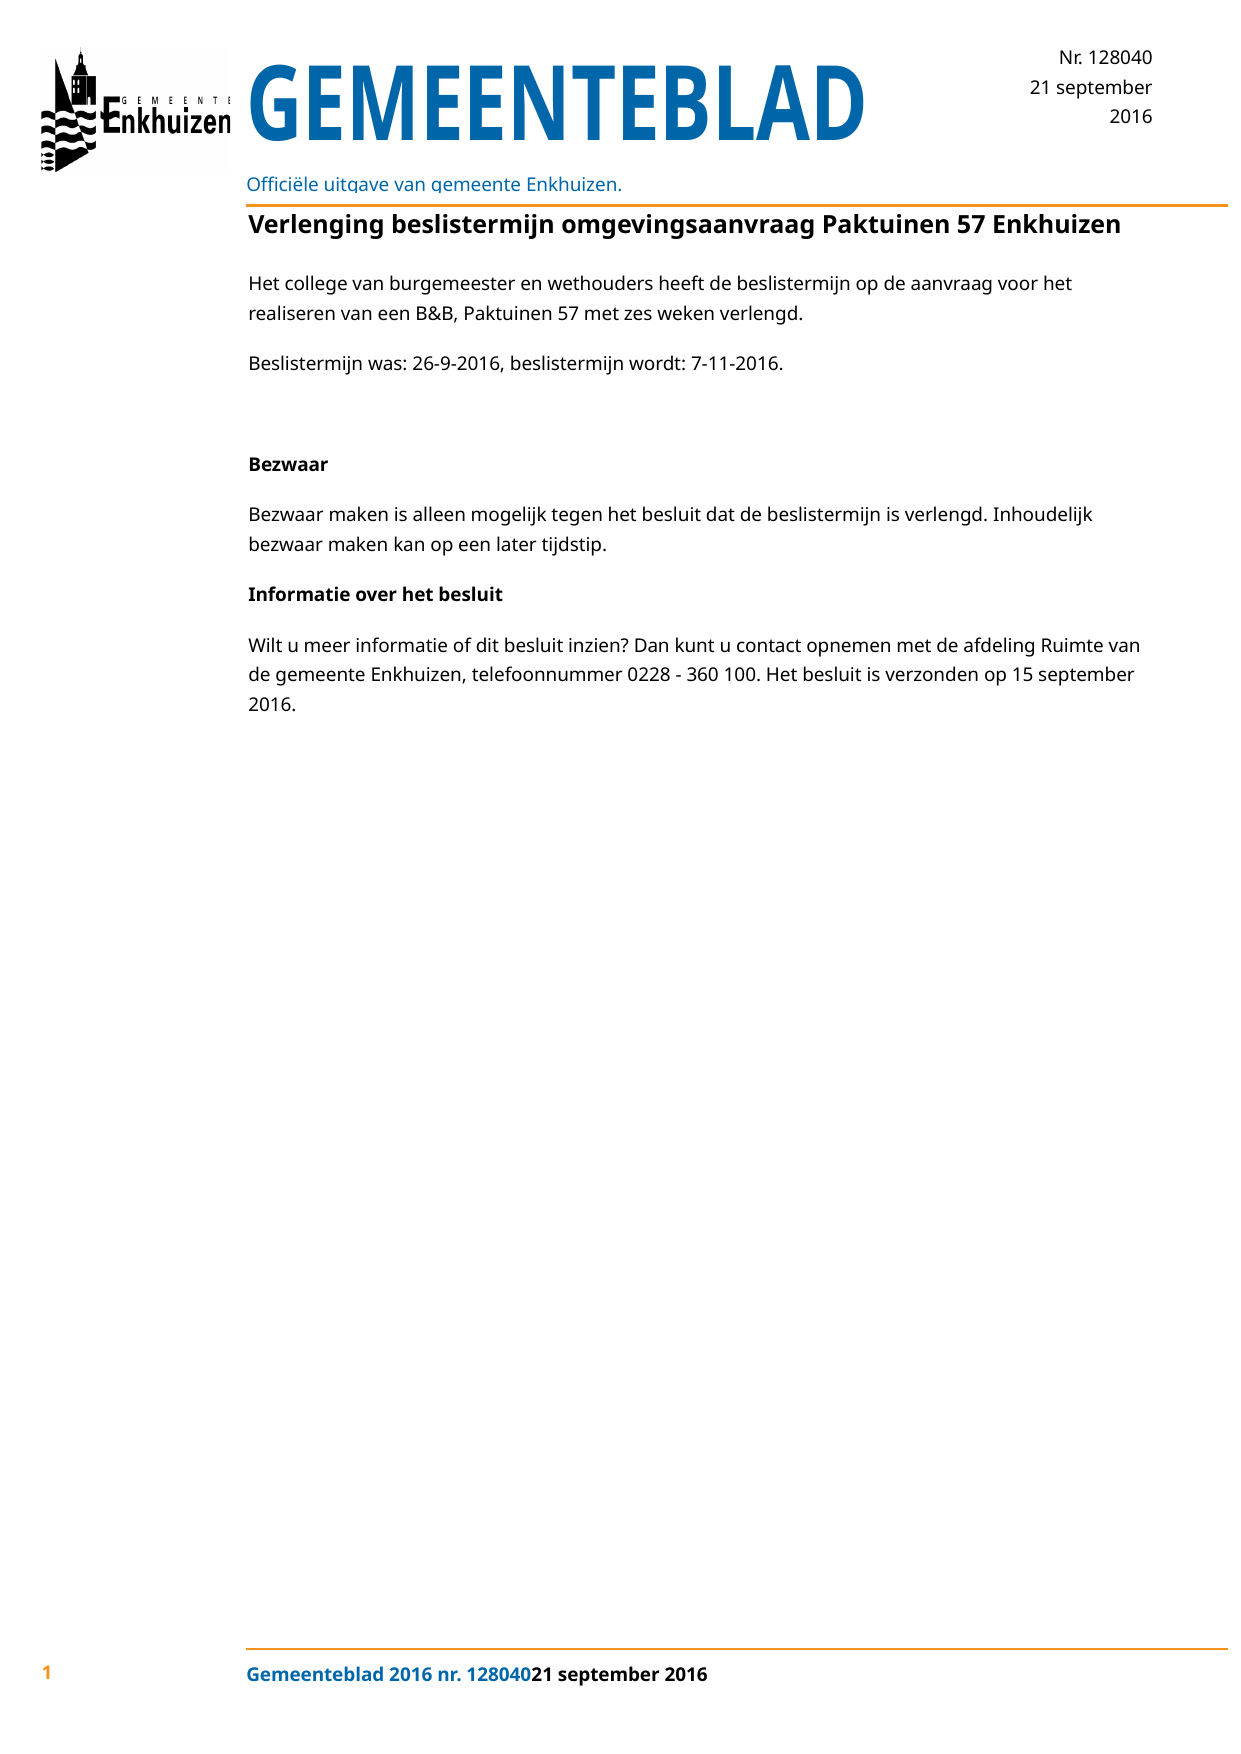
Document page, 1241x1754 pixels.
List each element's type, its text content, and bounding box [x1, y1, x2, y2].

text Bezwaar maken is alleen mogelijk tegen het besluit dat de beslistermijn is verlengd. Inhoudelijk bezwaar maken kan op een later tijdstip. [248, 502, 1152, 557]
text Beslistermijn was: 26-9-2016, beslistermijn wordt: 7-11-2016. [248, 350, 1152, 376]
text Verlenging beslistermijn omgevingsaanvraag Paktuinen 57 Enkhuizen [248, 207, 1152, 241]
text Bezwaar [248, 451, 1152, 477]
text Wilt u meer informatie of dit besluit inzien? Dan kunt u contact opnemen met de afdeling Ruimte van de gemeente Enkhuizen, telefoonnummer 0228 - 360 100. Het besluit is verzonden op 15 september 2016. [248, 632, 1152, 717]
text Het college van burgemeester en wethouders heeft de beslistermijn op de aanvraag voor het realiseren van een B&B, Paktuinen 57 met zes weken verlengd. [248, 270, 1152, 326]
picture [41, 47, 231, 172]
text Informatie over het besluit [248, 582, 1152, 607]
